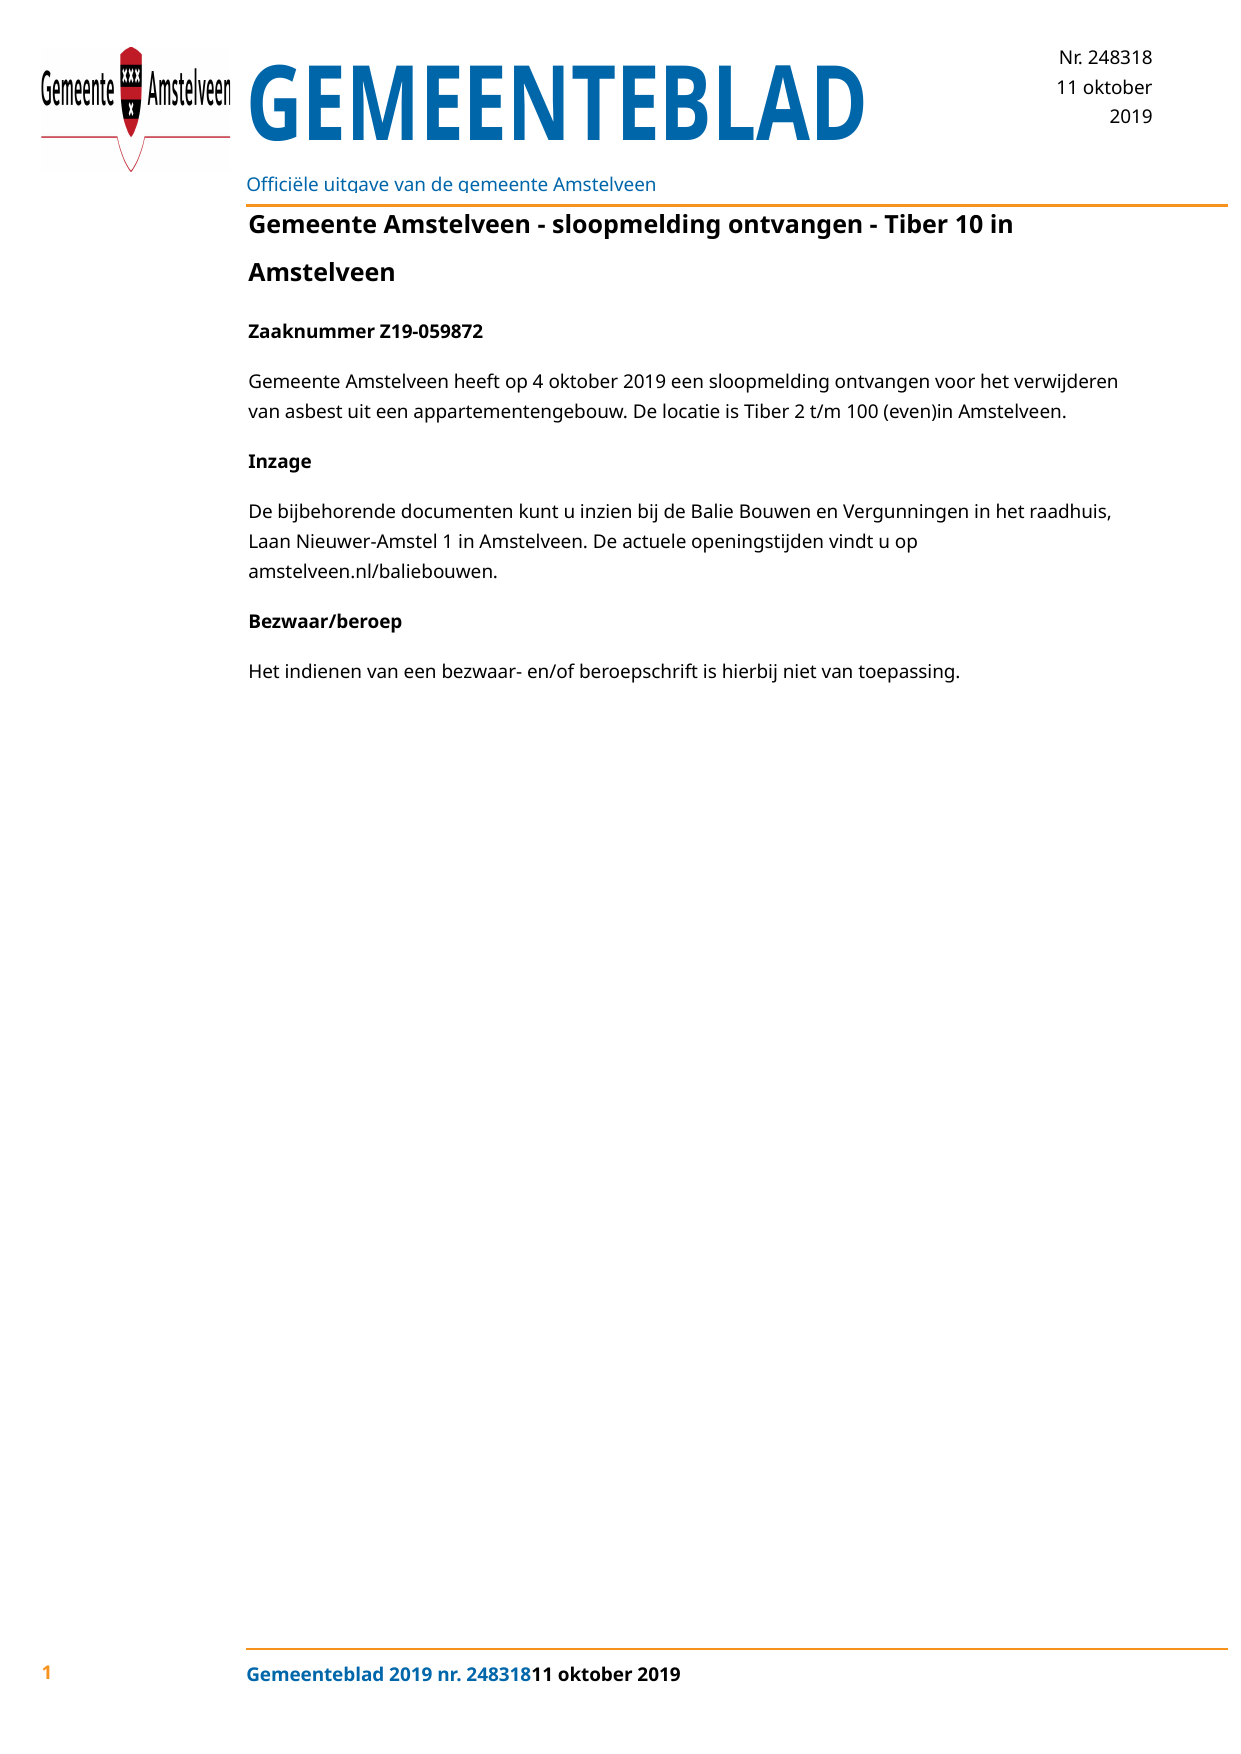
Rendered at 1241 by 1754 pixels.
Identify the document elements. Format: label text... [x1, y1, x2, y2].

text De bijbehorende documenten kunt u inzien bij de Balie Bouwen en Vergunningen in het raadhuis, Laan Nieuwer-Amstel 1 in Amstelveen. De actuele openingstijden vindt u op amstelveen.nl/baliebouwen. [248, 499, 1152, 584]
text Bezwaar/beroep [248, 608, 1152, 634]
text Het indienen van een bezwaar- en/of beroepschrift is hierbij niet van toepassing. [248, 659, 1152, 684]
picture [41, 47, 231, 172]
text Zaaknummer Z19-059872 [248, 318, 1152, 344]
text Inzage [248, 448, 1152, 474]
text Gemeente Amstelveen - sloopmelding ontvangen - Tiber 10 in Amstelveen [248, 207, 1152, 288]
text Gemeente Amstelveen heeft op 4 oktober 2019 een sloopmelding ontvangen voor het verwijderen van asbest uit een appartementengebouw. De locatie is Tiber 2 t/m 100 (even)in Amstelveen. [248, 368, 1152, 424]
